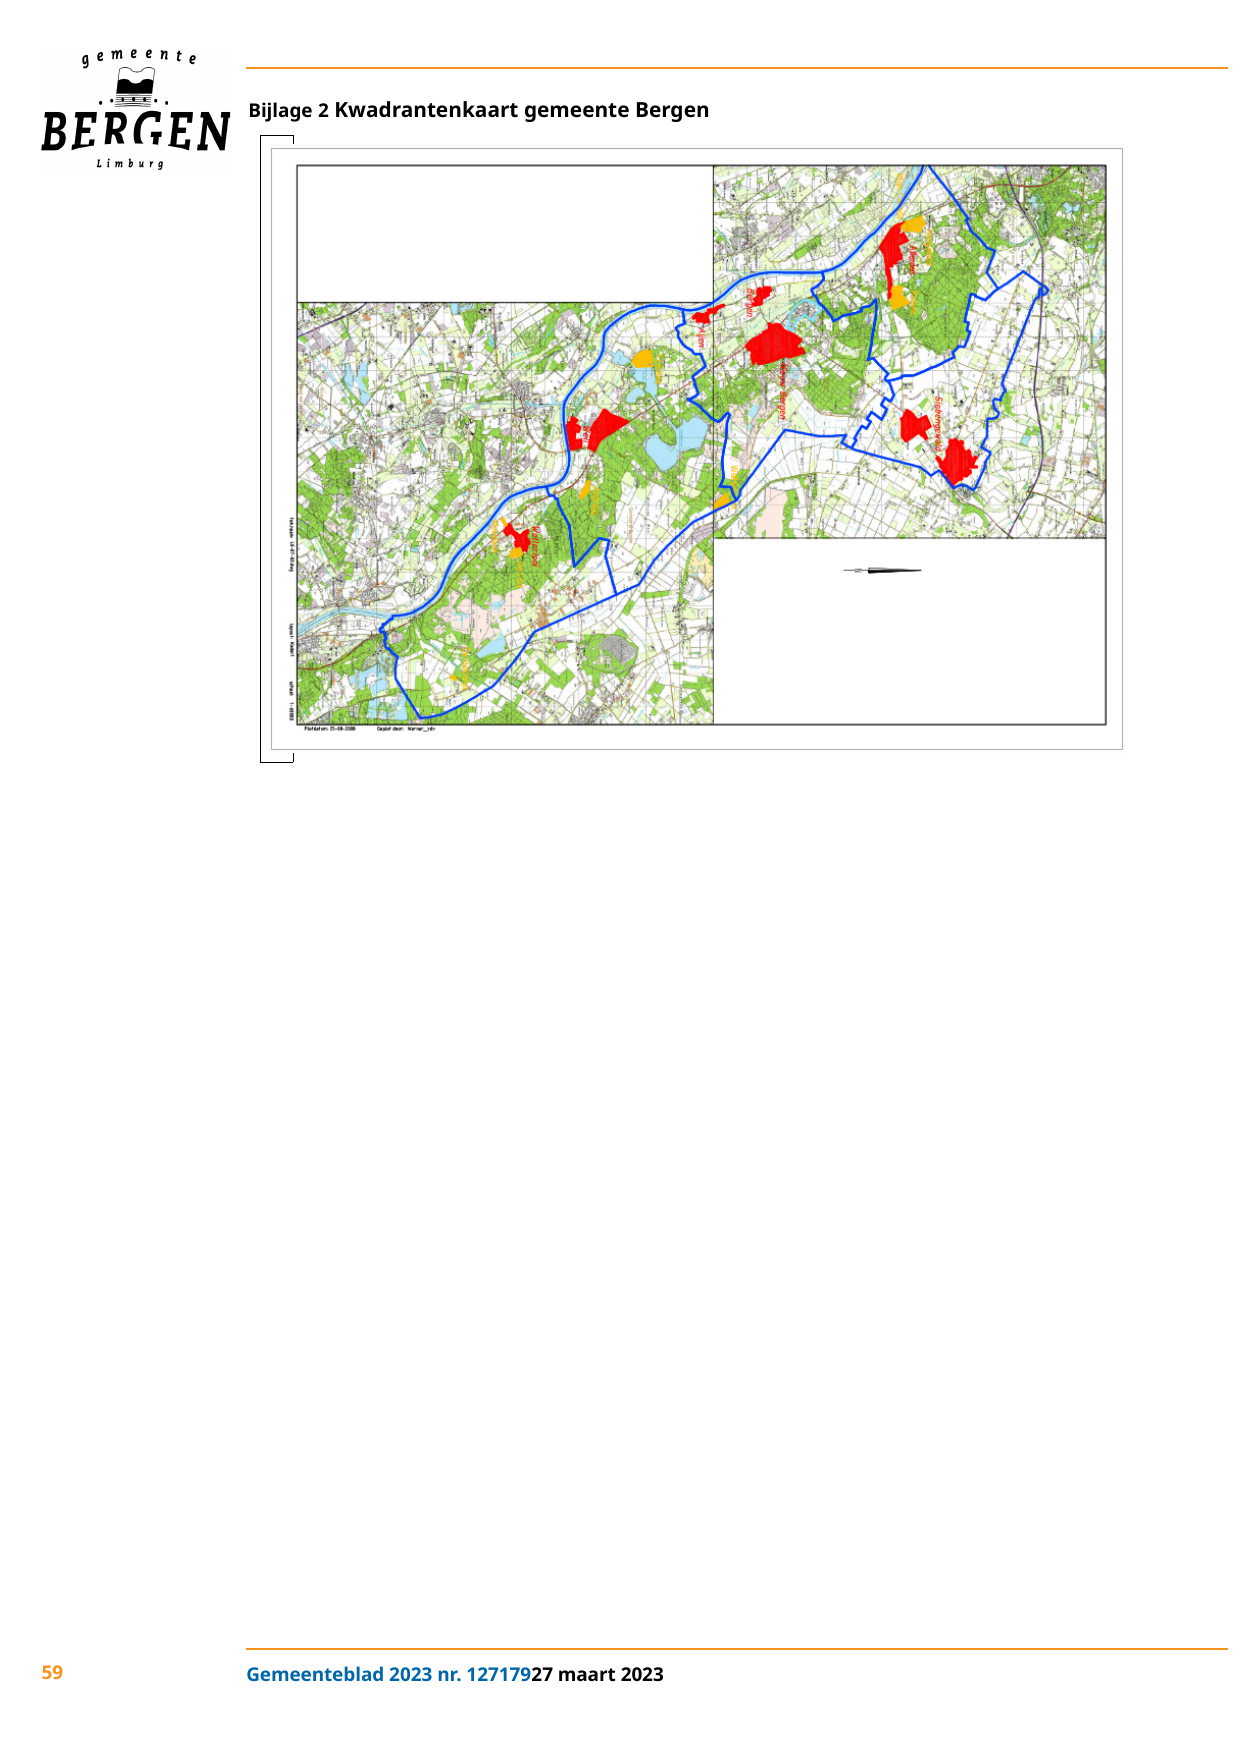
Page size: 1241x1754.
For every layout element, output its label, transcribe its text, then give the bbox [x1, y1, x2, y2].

picture [41, 47, 231, 172]
text Bijlage 2 Kwadrantenkaart gemeente Bergen [248, 95, 1152, 123]
picture [268, 144, 1125, 753]
